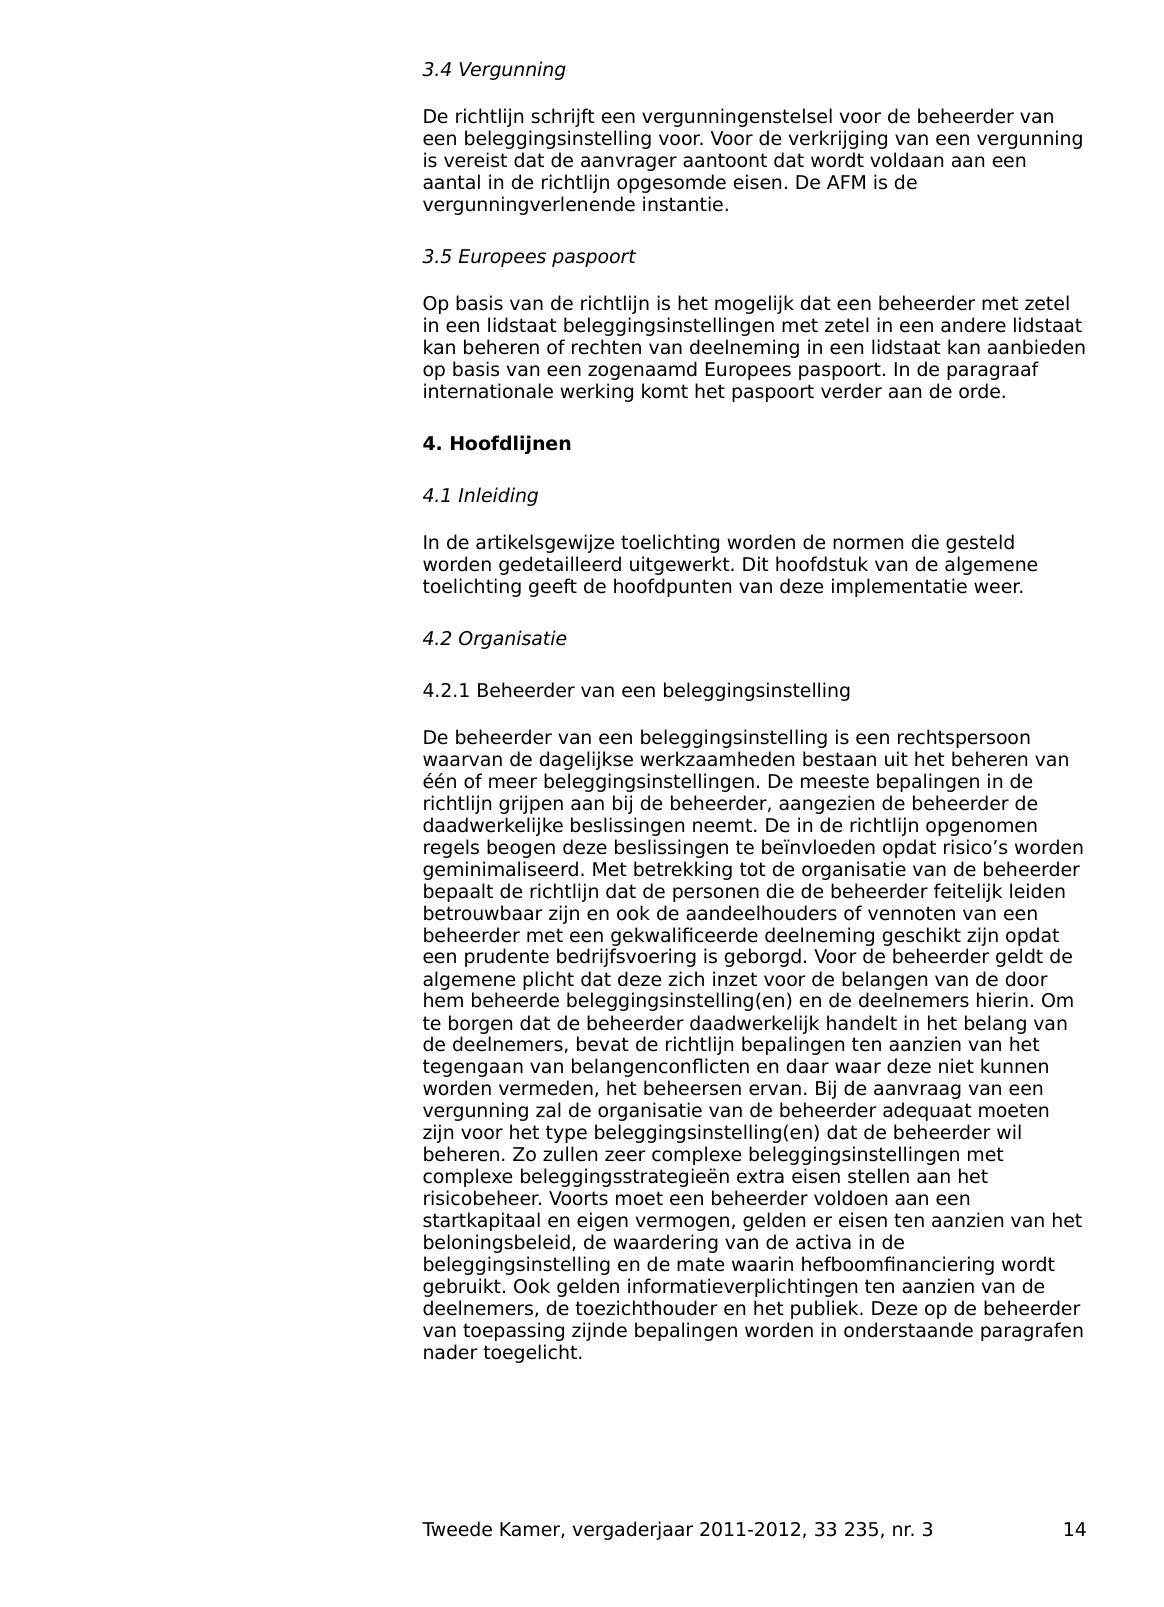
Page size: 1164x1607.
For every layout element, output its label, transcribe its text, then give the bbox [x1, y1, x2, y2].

subtitle 4. Hoofdlijnen [422, 433, 1087, 455]
subtitle 3.5 Europees paspoort [422, 246, 1087, 268]
subtitle 3.4 Vergunning [422, 59, 1087, 81]
text Op basis van de richtlijn is het mogelijk dat een beheerder met zetel in een lidstaat beleggingsinstellingen met zetel in een andere lidstaat kan beheren of rechten van deelneming in een lidstaat kan aanbieden op basis van een zogenaamd Europees paspoort. In de paragraaf internationale werking komt het paspoort verder aan de orde. [422, 293, 1087, 403]
text De richtlijn schrijft een vergunningenstelsel voor de beheerder van een beleggingsinstelling voor. Voor de verkrijging van een vergunning is vereist dat de aanvrager aantoont dat wordt voldaan aan een aantal in de richtlijn opgesomde eisen. De AFM is de vergunningverlenende instantie. [422, 106, 1087, 216]
subtitle 4.2 Organisatie [422, 628, 1087, 650]
text De beheerder van een beleggingsinstelling is een rechtspersoon waarvan de dagelijkse werkzaamheden bestaan uit het beheren van één of meer beleggingsinstellingen. De meeste bepalingen in de richtlijn grijpen aan bij de beheerder, aangezien de beheerder de daadwerkelijke beslissingen neemt. De in de richtlijn opgenomen regels beogen deze beslissingen te beïnvloeden opdat risico’s worden geminimaliseerd. Met betrekking tot de organisatie van de beheerder bepaalt de richtlijn dat de personen die de beheerder feitelijk leiden betrouwbaar zijn en ook de aandeelhouders of vennoten van een beheerder met een gekwalificeerde deelneming geschikt zijn opdat een prudente bedrijfsvoering is geborgd. Voor de beheerder geldt de algemene plicht dat deze zich inzet voor de belangen van de door hem beheerde beleggingsinstelling(en) en de deelnemers hierin. Om te borgen dat de beheerder daadwerkelijk handelt in het belang van de deelnemers, bevat de richtlijn bepalingen ten aanzien van het tegengaan van belangenconflicten en daar waar deze niet kunnen worden vermeden, het beheersen ervan. Bij de aanvraag van een vergunning zal de organisatie van de beheerder adequaat moeten zijn voor het type beleggingsinstelling(en) dat de beheerder wil beheren. Zo zullen zeer complexe beleggingsinstellingen met complexe beleggingsstrategieën extra eisen stellen aan het risicobeheer. Voorts moet een beheerder voldoen aan een startkapitaal en eigen vermogen, gelden er eisen ten aanzien van het beloningsbeleid, de waardering van de activa in de beleggingsinstelling en de mate waarin hefboomfinanciering wordt gebruikt. Ook gelden informatieverplichtingen ten aanzien van de deelnemers, de toezichthouder en het publiek. Deze op de beheerder van toepassing zijnde bepalingen worden in onderstaande paragrafen nader toegelicht. [422, 727, 1087, 1364]
subtitle 4.2.1 Beheerder van een beleggingsinstelling [422, 680, 1087, 702]
text In de artikelsgewijze toelichting worden de normen die gesteld worden gedetailleerd uitgewerkt. Dit hoofdstuk van de algemene toelichting geeft de hoofdpunten van deze implementatie weer. [422, 532, 1087, 598]
subtitle 4.1 Inleiding [422, 485, 1087, 507]
